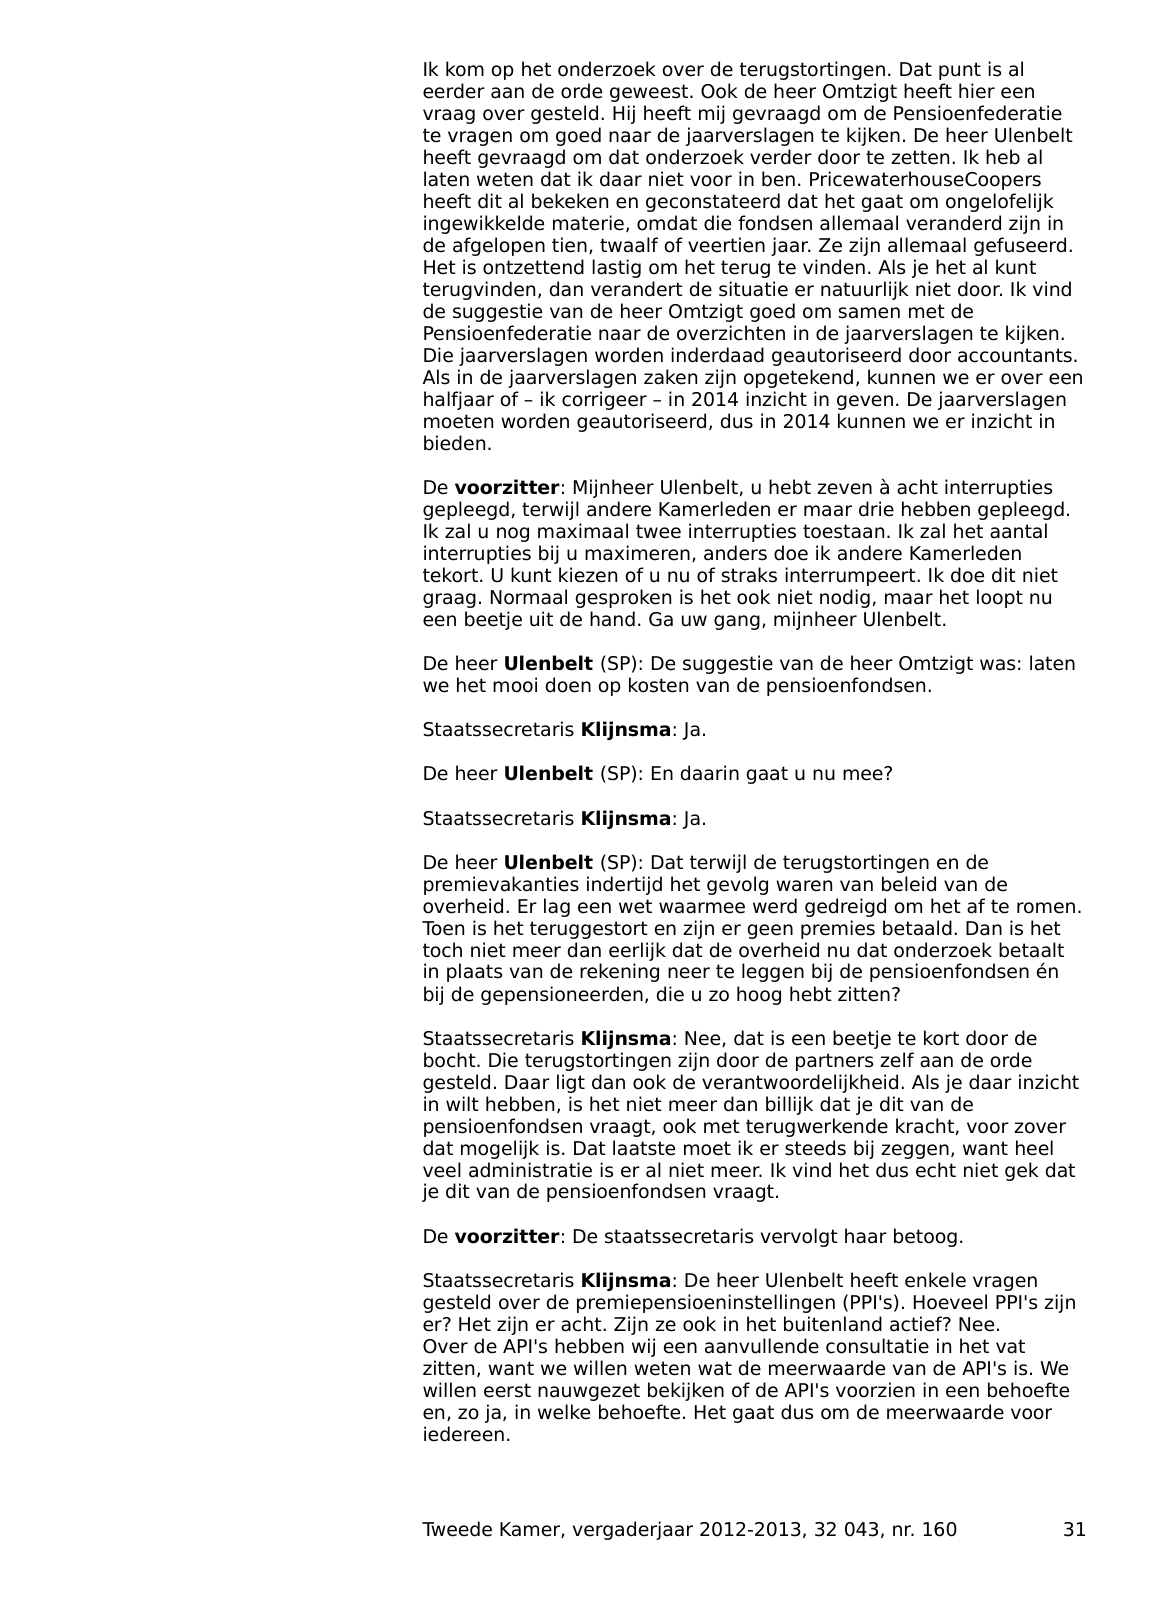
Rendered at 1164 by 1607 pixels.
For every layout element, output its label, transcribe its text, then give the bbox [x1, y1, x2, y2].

text Staatssecretaris Klijnsma: Ja. [422, 807, 1087, 829]
text Staatssecretaris Klijnsma: Ja. [422, 719, 1087, 741]
text Over de API's hebben wij een aanvullende consultatie in het vat zitten, want we willen weten wat de meerwaarde van de API's is. We willen eerst nauwgezet bekijken of de API's voorzien in een behoefte en, zo ja, in welke behoefte. Het gaat dus om de meerwaarde voor iedereen. [422, 1336, 1087, 1446]
text Staatssecretaris Klijnsma: Nee, dat is een beetje te kort door de bocht. Die terugstortingen zijn door de partners zelf aan de orde gesteld. Daar ligt dan ook de verantwoordelijkheid. Als je daar inzicht in wilt hebben, is het niet meer dan billijk dat je dit van de pensioenfondsen vraagt, ook met terugwerkende kracht, voor zover dat mogelijk is. Dat laatste moet ik er steeds bij zeggen, want heel veel administratie is er al niet meer. Ik vind het dus echt niet gek dat je dit van de pensioenfondsen vraagt. [422, 1028, 1087, 1203]
text De heer Ulenbelt (SP): Dat terwijl de terugstortingen en de premievakanties indertijd het gevolg waren van beleid van de overheid. Er lag een wet waarmee werd gedreigd om het af te romen. Toen is het teruggestort en zijn er geen premies betaald. Dan is het toch niet meer dan eerlijk dat de overheid nu dat onderzoek betaalt in plaats van de rekening neer te leggen bij de pensioenfondsen én bij de gepensioneerden, die u zo hoog hebt zitten? [422, 852, 1087, 1005]
text De voorzitter: Mijnheer Ulenbelt, u hebt zeven à acht interrupties gepleegd, terwijl andere Kamerleden er maar drie hebben gepleegd. Ik zal u nog maximaal twee interrupties toestaan. Ik zal het aantal interrupties bij u maximeren, anders doe ik andere Kamerleden tekort. U kunt kiezen of u nu of straks interrumpeert. Ik doe dit niet graag. Normaal gesproken is het ook niet nodig, maar het loopt nu een beetje uit de hand. Ga uw gang, mijnheer Ulenbelt. [422, 477, 1087, 631]
text De voorzitter: De staatssecretaris vervolgt haar betoog. [422, 1226, 1087, 1248]
text De heer Ulenbelt (SP): En daarin gaat u nu mee? [422, 763, 1087, 785]
text Ik kom op het onderzoek over de terugstortingen. Dat punt is al eerder aan de orde geweest. Ook de heer Omtzigt heeft hier een vraag over gesteld. Hij heeft mij gevraagd om de Pensioenfederatie te vragen om goed naar de jaarverslagen te kijken. De heer Ulenbelt heeft gevraagd om dat onderzoek verder door te zetten. Ik heb al laten weten dat ik daar niet voor in ben. PricewaterhouseCoopers heeft dit al bekeken en geconstateerd dat het gaat om ongelofelijk ingewikkelde materie, omdat die fondsen allemaal veranderd zijn in de afgelopen tien, twaalf of veertien jaar. Ze zijn allemaal gefuseerd. Het is ontzettend lastig om het terug te vinden. Als je het al kunt terugvinden, dan verandert de situatie er natuurlijk niet door. Ik vind de suggestie van de heer Omtzigt goed om samen met de Pensioenfederatie naar de overzichten in de jaarverslagen te kijken. Die jaarverslagen worden inderdaad geautoriseerd door accountants. Als in de jaarverslagen zaken zijn opgetekend, kunnen we er over een halfjaar of – ik corrigeer – in 2014 inzicht in geven. De jaarverslagen moeten worden geautoriseerd, dus in 2014 kunnen we er inzicht in bieden. [422, 59, 1087, 455]
text Staatssecretaris Klijnsma: De heer Ulenbelt heeft enkele vragen gesteld over de premiepensioeninstellingen (PPI's). Hoeveel PPI's zijn er? Het zijn er acht. Zijn ze ook in het buitenland actief? Nee. [422, 1270, 1087, 1336]
text De heer Ulenbelt (SP): De suggestie van de heer Omtzigt was: laten we het mooi doen op kosten van de pensioenfondsen. [422, 653, 1087, 697]
